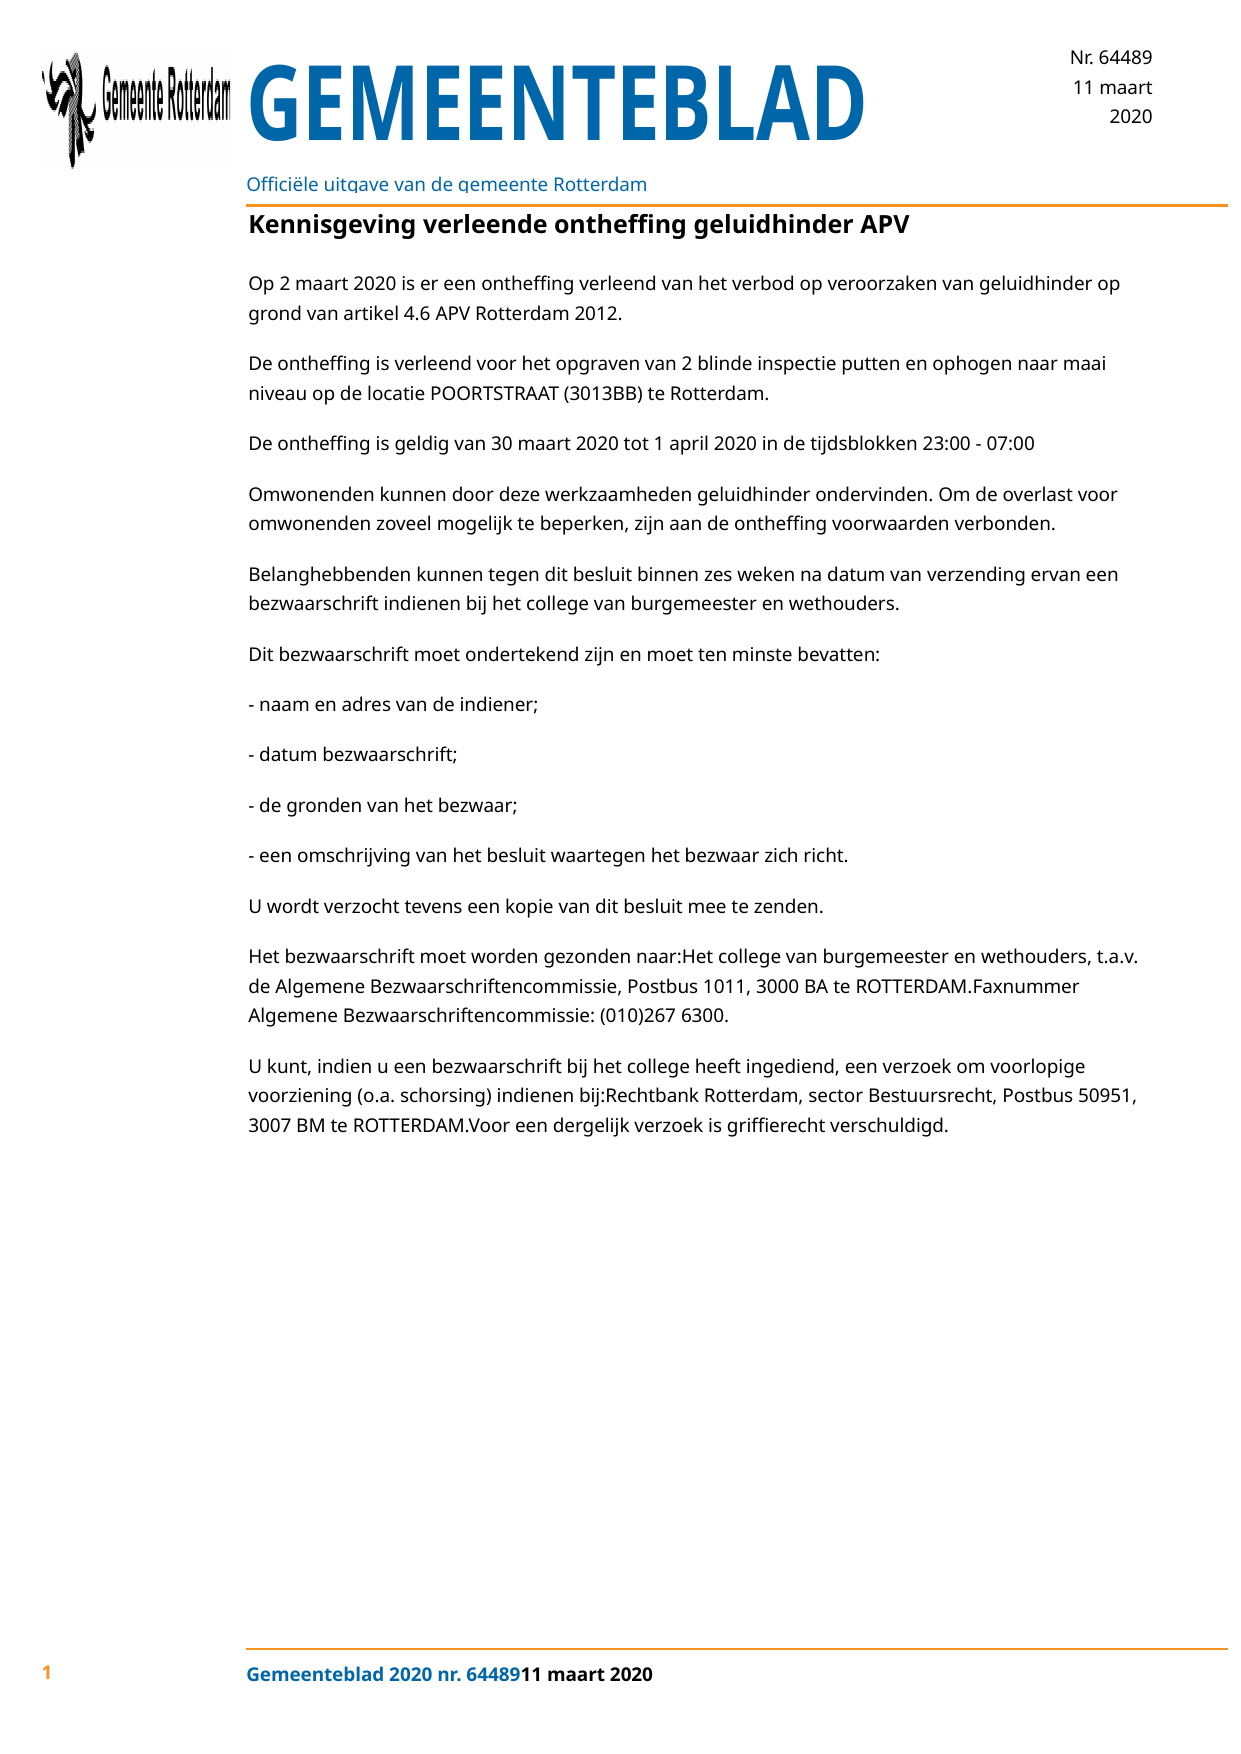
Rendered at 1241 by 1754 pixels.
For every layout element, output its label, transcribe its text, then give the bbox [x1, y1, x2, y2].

text - de gronden van het bezwaar; [248, 792, 1152, 818]
text - naam en adres van de indiener; [248, 691, 1152, 717]
text Omwonenden kunnen door deze werkzaamheden geluidhinder ondervinden. Om de overlast voor omwonenden zoveel mogelijk te beperken, zijn aan de ontheffing voorwaarden verbonden. [248, 481, 1152, 536]
text De ontheffing is geldig van 30 maart 2020 tot 1 april 2020 in de tijdsblokken 23:00 - 07:00 [248, 430, 1152, 456]
text - een omschrijving van het besluit waartegen het bezwaar zich richt. [248, 842, 1152, 868]
picture [41, 47, 231, 172]
text Dit bezwaarschrift moet ondertekend zijn en moet ten minste bevatten: [248, 641, 1152, 666]
text U wordt verzocht tevens een kopie van dit besluit mee te zenden. [248, 893, 1152, 918]
text Het bezwaarschrift moet worden gezonden naar:Het college van burgemeester en wethouders, t.a.v. de Algemene Bezwaarschriftencommissie, Postbus 1011, 3000 BA te ROTTERDAM.Faxnummer Algemene Bezwaarschriftencommissie: (010)267 6300. [248, 943, 1152, 1028]
text Kennisgeving verleende ontheffing geluidhinder APV [248, 207, 1152, 241]
text Op 2 maart 2020 is er een ontheffing verleend van het verbod op veroorzaken van geluidhinder op grond van artikel 4.6 APV Rotterdam 2012. [248, 270, 1152, 326]
text Belanghebbenden kunnen tegen dit besluit binnen zes weken na datum van verzending ervan een bezwaarschrift indienen bij het college van burgemeester en wethouders. [248, 561, 1152, 616]
text De ontheffing is verleend voor het opgraven van 2 blinde inspectie putten en ophogen naar maai niveau op de locatie POORTSTRAAT (3013BB) te Rotterdam. [248, 350, 1152, 406]
text U kunt, indien u een bezwaarschrift bij het college heeft ingediend, een verzoek om voorlopige voorziening (o.a. schorsing) indienen bij:Rechtbank Rotterdam, sector Bestuursrecht, Postbus 50951, 3007 BM te ROTTERDAM.Voor een dergelijk verzoek is griffierecht verschuldigd. [248, 1053, 1152, 1138]
text - datum bezwaarschrift; [248, 742, 1152, 767]
